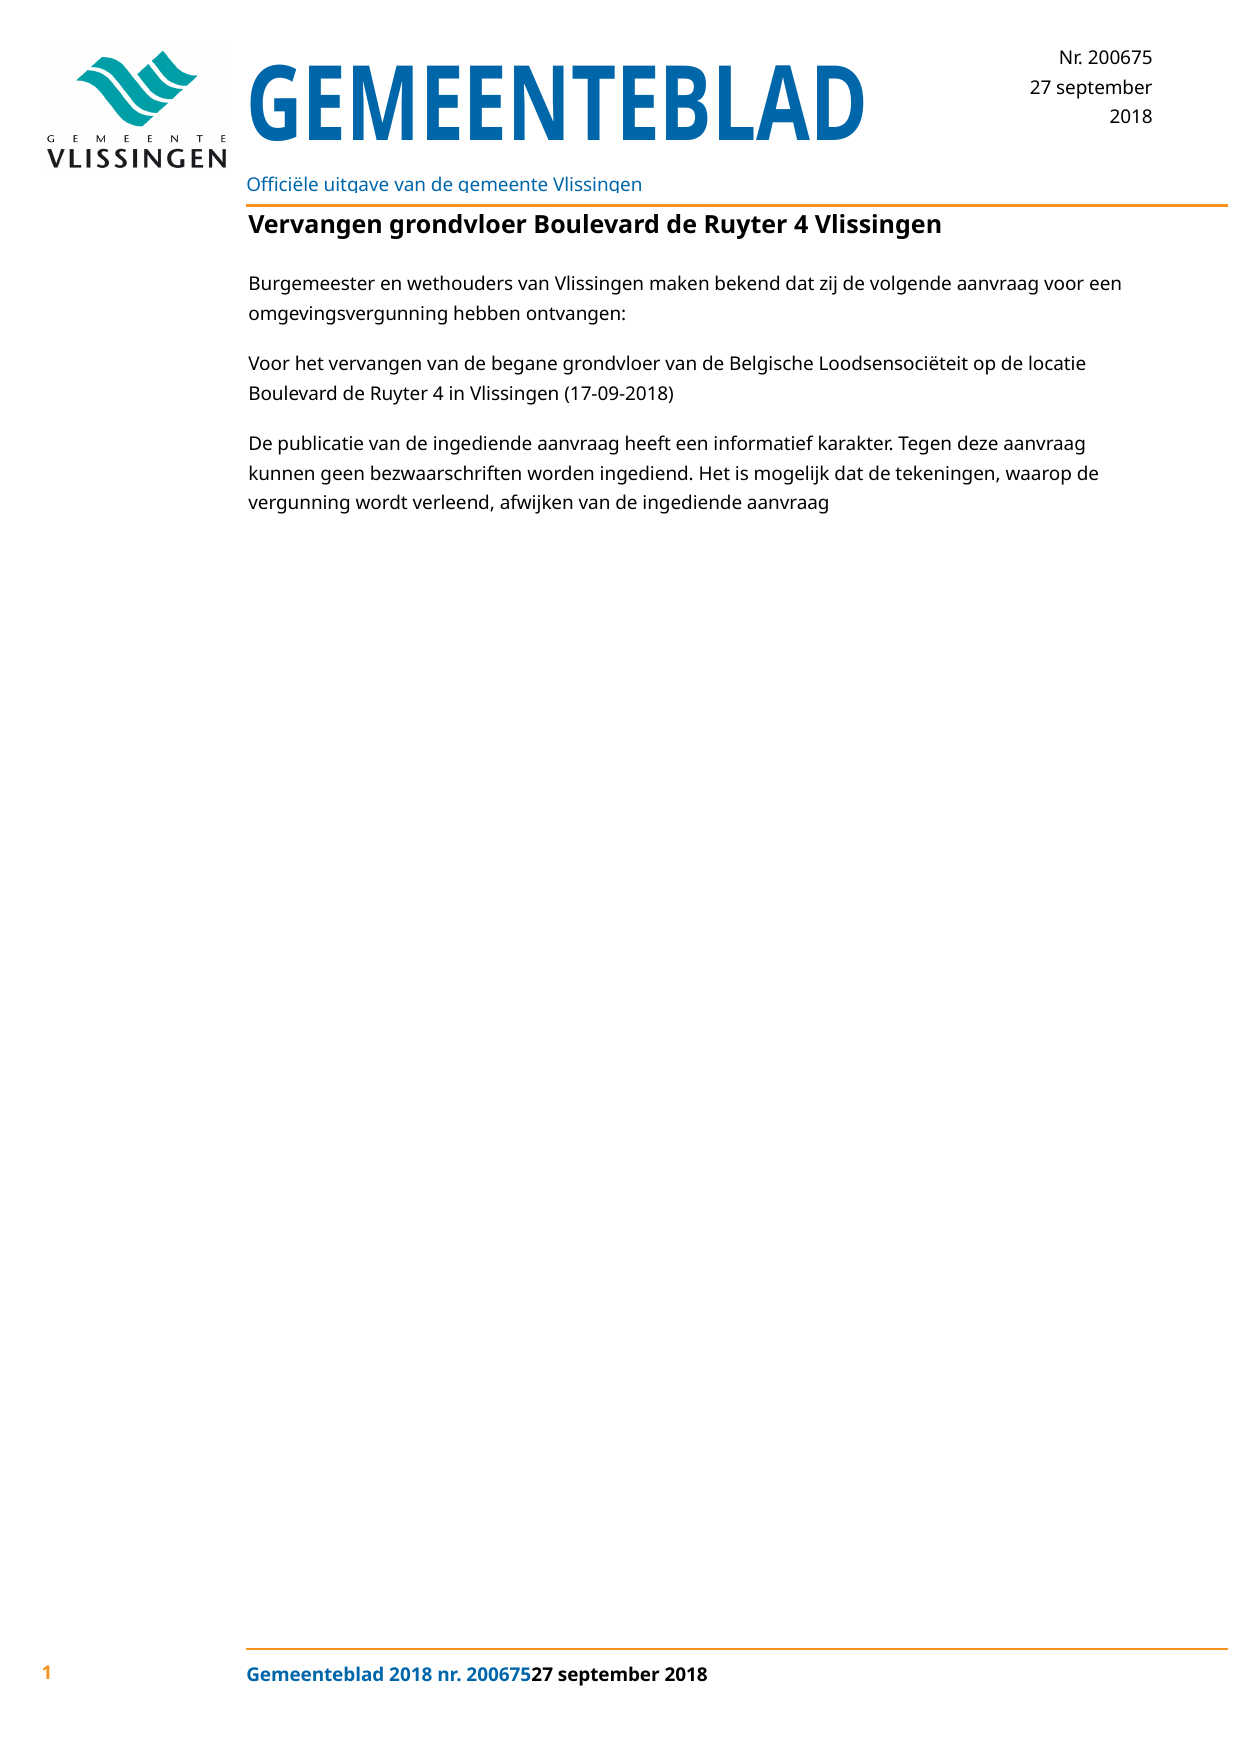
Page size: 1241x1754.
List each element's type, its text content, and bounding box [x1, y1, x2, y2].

text Burgemeester en wethouders van Vlissingen maken bekend dat zij de volgende aanvraag voor een omgevingsvergunning hebben ontvangen: [248, 270, 1152, 326]
text Vervangen grondvloer Boulevard de Ruyter 4 Vlissingen [248, 207, 1152, 241]
picture [41, 47, 231, 172]
text Voor het vervangen van de begane grondvloer van de Belgische Loodsensociëteit op de locatie Boulevard de Ruyter 4 in Vlissingen (17-09-2018) [248, 350, 1152, 406]
text De publicatie van de ingediende aanvraag heeft een informatief karakter. Tegen deze aanvraag kunnen geen bezwaarschriften worden ingediend. Het is mogelijk dat de tekeningen, waarop de vergunning wordt verleend, afwijken van de ingediende aanvraag [248, 430, 1152, 515]
